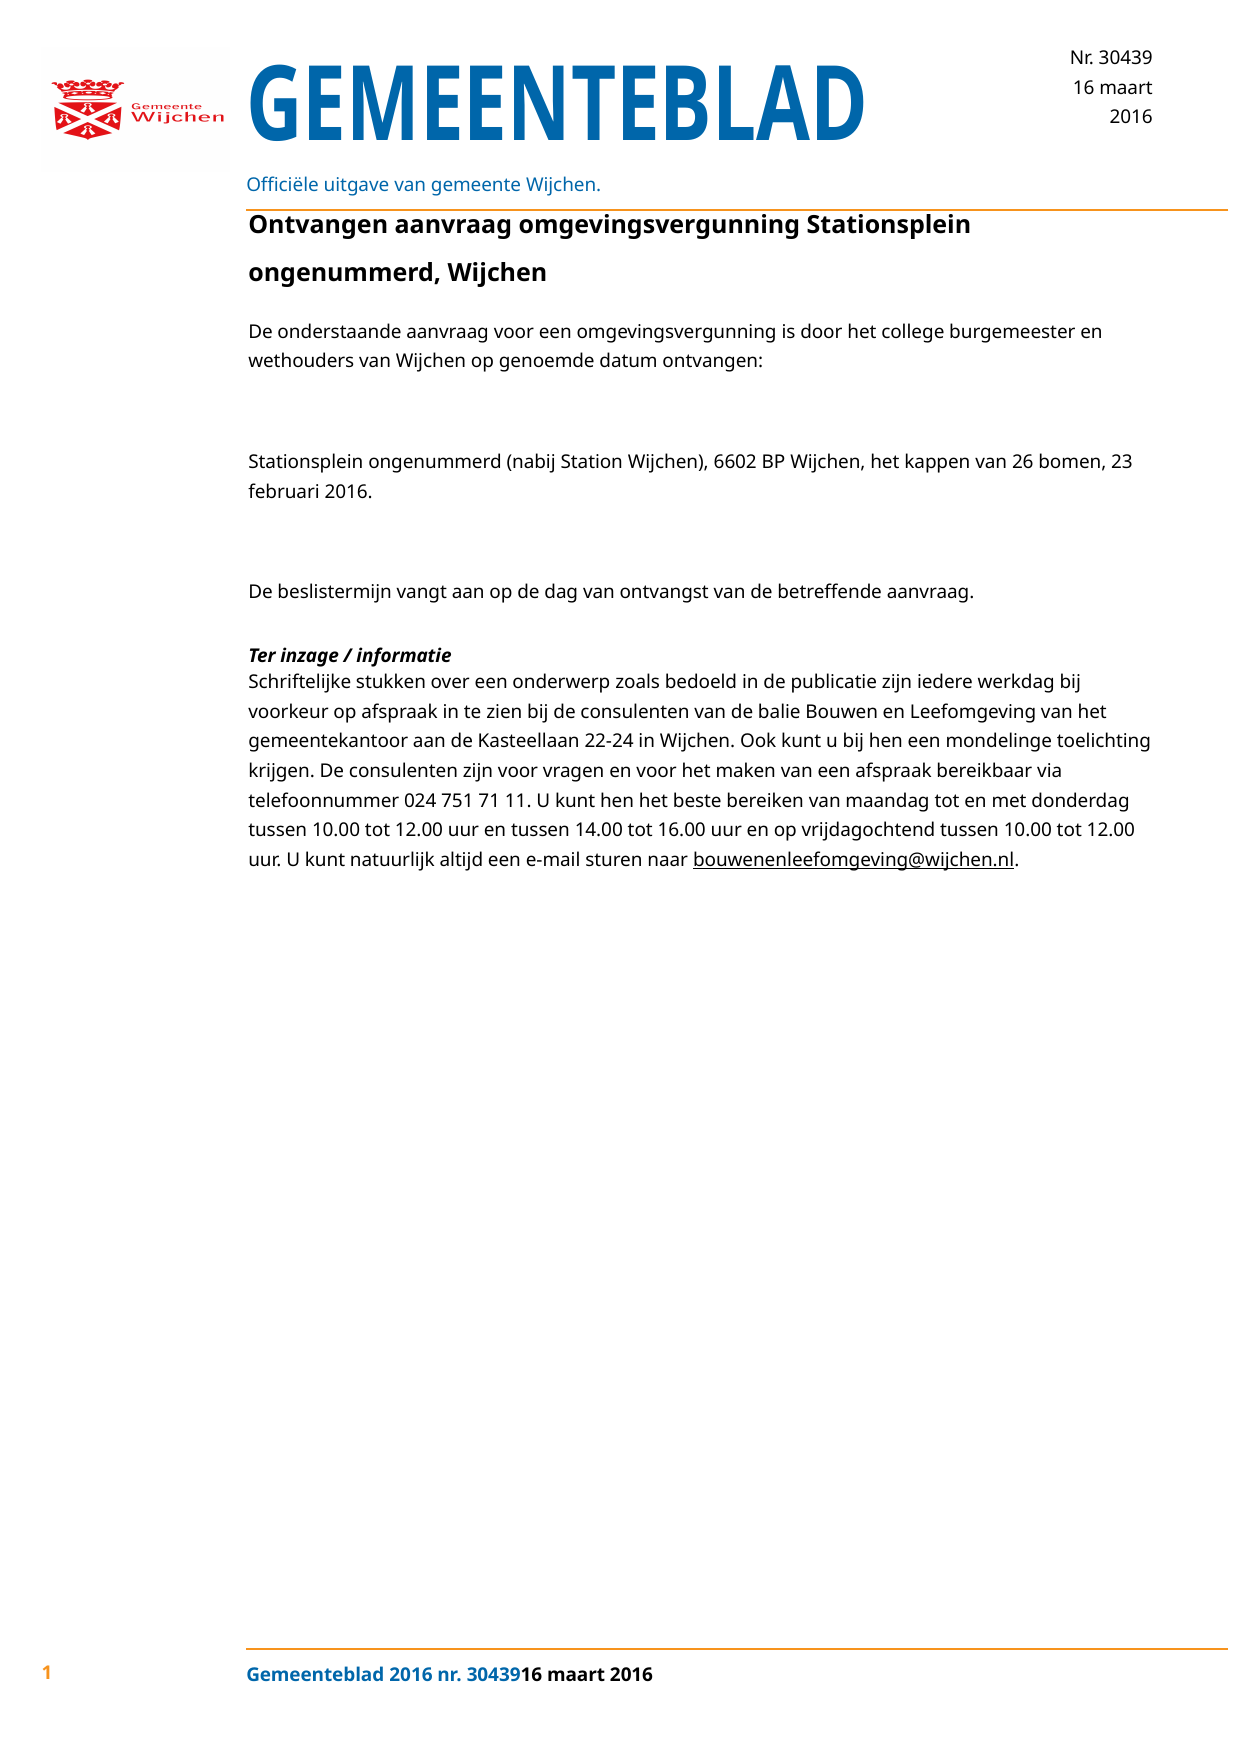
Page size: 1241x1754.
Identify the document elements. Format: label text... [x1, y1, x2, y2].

text Stationsplein ongenummerd (nabij Station Wijchen), 6602 BP Wijchen, het kappen van 26 bomen, 23 februari 2016. [248, 448, 1152, 504]
text De onderstaande aanvraag voor een omgevingsvergunning is door het college burgemeester en wethouders van Wijchen op genoemde datum ontvangen: [248, 318, 1152, 373]
picture [41, 47, 231, 172]
text Ontvangen aanvraag omgevingsvergunning Stationsplein ongenummerd, Wijchen [248, 211, 1152, 288]
text De beslistermijn vangt aan op de dag van ontvangst van de betreffende aanvraag. [248, 579, 1152, 604]
text Schriftelijke stukken over een onderwerp zoals bedoeld in de publicatie zijn iedere werkdag bij voorkeur op afspraak in te zien bij de consulenten van de balie Bouwen en Leefomgeving van het gemeentekantoor aan de Kasteellaan 22-24 in Wijchen. Ook kunt u bij hen een mondelinge toelichting krijgen. De consulenten zijn voor vragen en voor het maken van een afspraak bereikbaar via telefoonnummer 024 751 71 11. U kunt hen het beste bereiken van maandag tot en met donderdag tussen 10.00 tot 12.00 uur en tussen 14.00 tot 16.00 uur en op vrijdagochtend tussen 10.00 tot 12.00 uur. U kunt natuurlijk altijd een e-mail sturen naar bouwenenleefomgeving@wijchen.nl. [248, 668, 1152, 872]
text Ter inzage / informatie [248, 643, 1152, 668]
